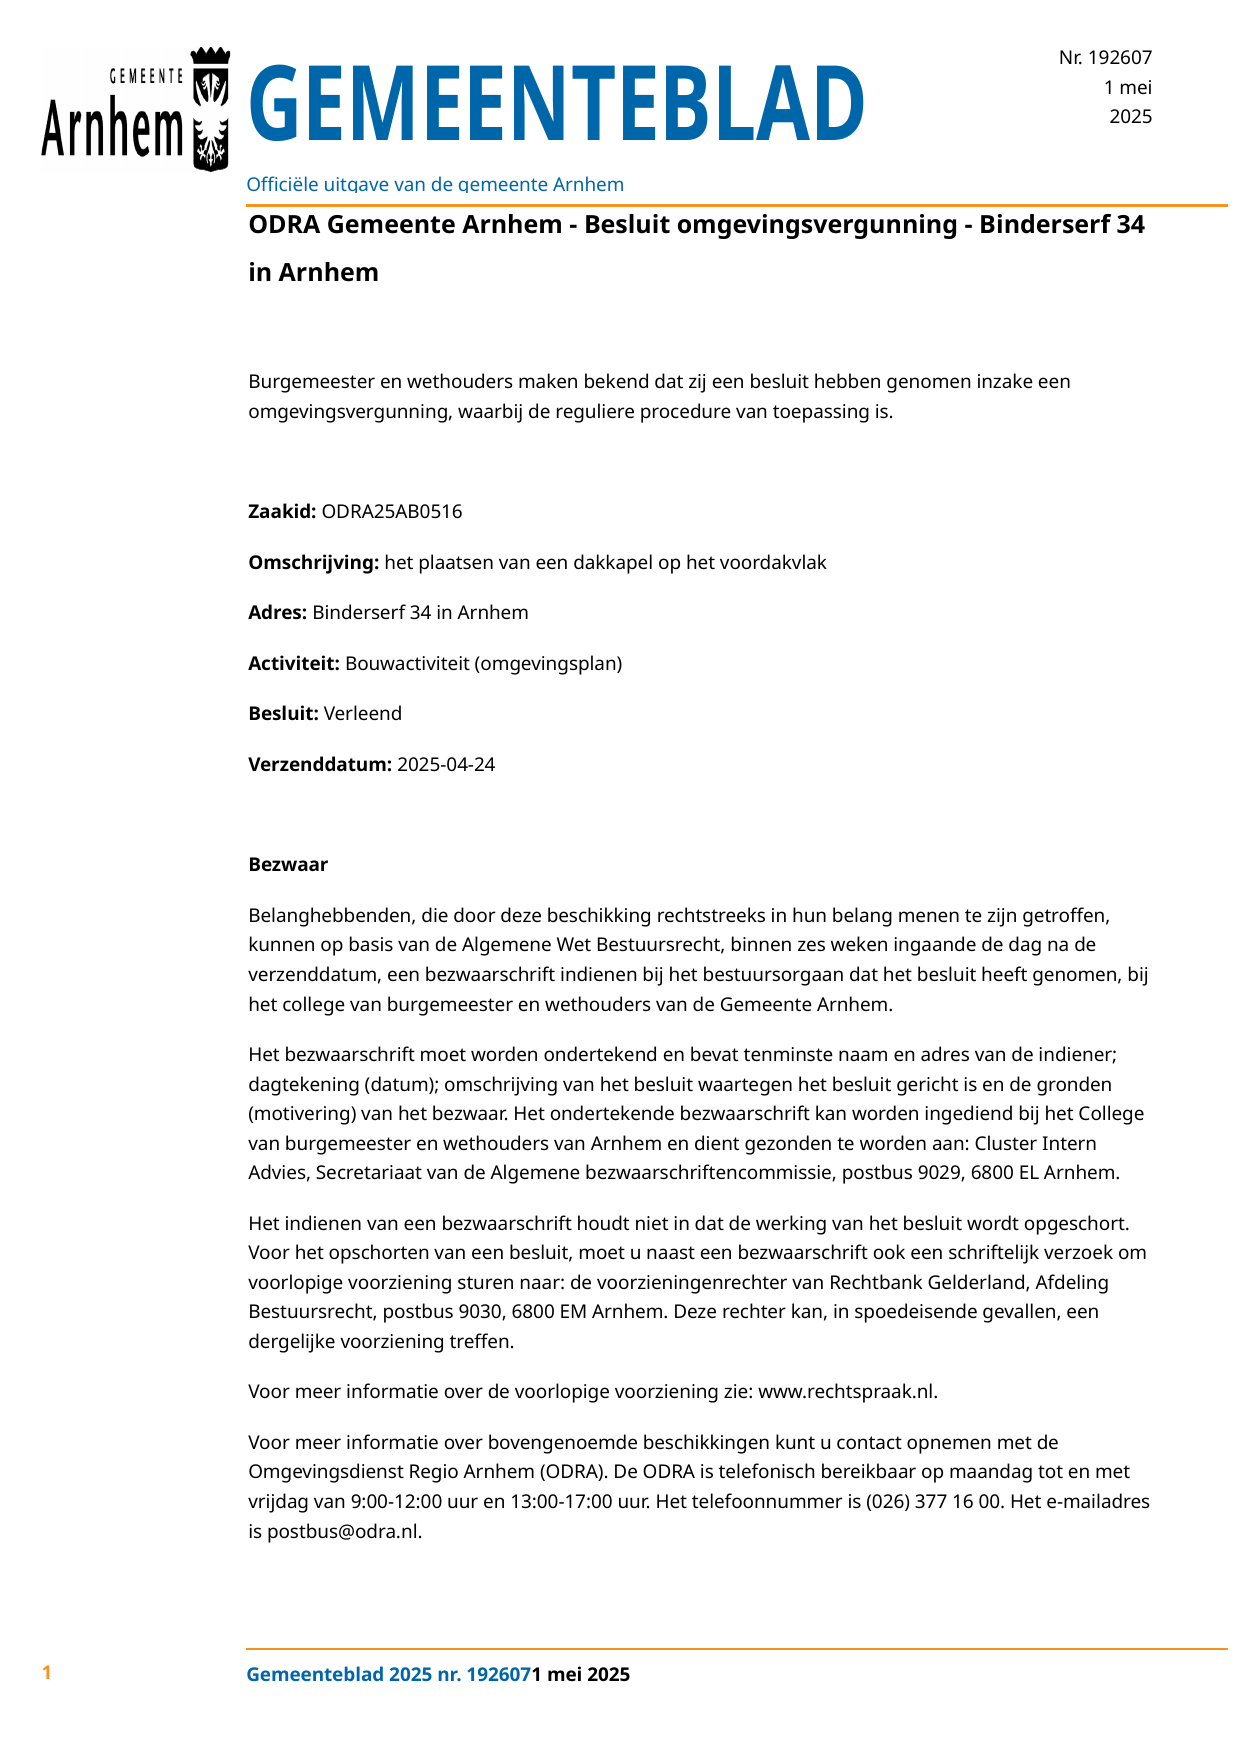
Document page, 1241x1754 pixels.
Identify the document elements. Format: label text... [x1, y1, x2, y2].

text Belanghebbenden, die door deze beschikking rechtstreeks in hun belang menen te zijn getroffen, kunnen op basis van de Algemene Wet Bestuursrecht, binnen zes weken ingaande de dag na de verzenddatum, een bezwaarschrift indienen bij het bestuursorgaan dat het besluit heeft genomen, bij het college van burgemeester en wethouders van de Gemeente Arnhem. [248, 902, 1152, 1017]
text Zaakid: ODRA25AB0516 [248, 499, 1152, 524]
text Voor meer informatie over de voorlopige voorziening zie: www.rechtspraak.nl. [248, 1379, 1152, 1404]
text Bezwaar [248, 852, 1152, 877]
text Het indienen van een bezwaarschrift houdt niet in dat de werking van het besluit wordt opgeschort. Voor het opschorten van een besluit, moet u naast een bezwaarschrift ook een schriftelijk verzoek om voorlopige voorziening sturen naar: de voorzieningenrechter van Rechtbank Gelderland, Afdeling Bestuursrecht, postbus 9030, 6800 EM Arnhem. Deze rechter kan, in spoedeisende gevallen, een dergelijke voorziening treffen. [248, 1210, 1152, 1354]
text Activiteit: Bouwactiviteit (omgevingsplan) [248, 650, 1152, 676]
text Het bezwaarschrift moet worden ondertekend en bevat tenminste naam en adres van de indiener; dagtekening (datum); omschrijving van het besluit waartegen het besluit gericht is en de gronden (motivering) van het bezwaar. Het ondertekende bezwaarschrift kan worden ingediend bij het College van burgemeester en wethouders van Arnhem en dient gezonden te worden aan: Cluster Intern Advies, Secretariaat van de Algemene bezwaarschriftencommissie, postbus 9029, 6800 EL Arnhem. [248, 1041, 1152, 1185]
picture [41, 47, 231, 172]
text Voor meer informatie over bovengenoemde beschikkingen kunt u contact opnemen met de Omgevingsdienst Regio Arnhem (ODRA). De ODRA is telefonisch bereikbaar op maandag tot en met vrijdag van 9:00-12:00 uur en 13:00-17:00 uur. Het telefoonnummer is (026) 377 16 00. Het e-mailadres is postbus@odra.nl. [248, 1429, 1152, 1544]
text Adres: Binderserf 34 in Arnhem [248, 599, 1152, 625]
text Omschrijving: het plaatsen van een dakkapel op het voordakvlak [248, 549, 1152, 575]
text Besluit: Verleend [248, 700, 1152, 726]
text Burgemeester en wethouders maken bekend dat zij een besluit hebben genomen inzake een omgevingsvergunning, waarbij de reguliere procedure van toepassing is. [248, 368, 1152, 424]
text Verzenddatum: 2025-04-24 [248, 751, 1152, 777]
text ODRA Gemeente Arnhem - Besluit omgevingsvergunning - Binderserf 34 in Arnhem [248, 207, 1152, 288]
